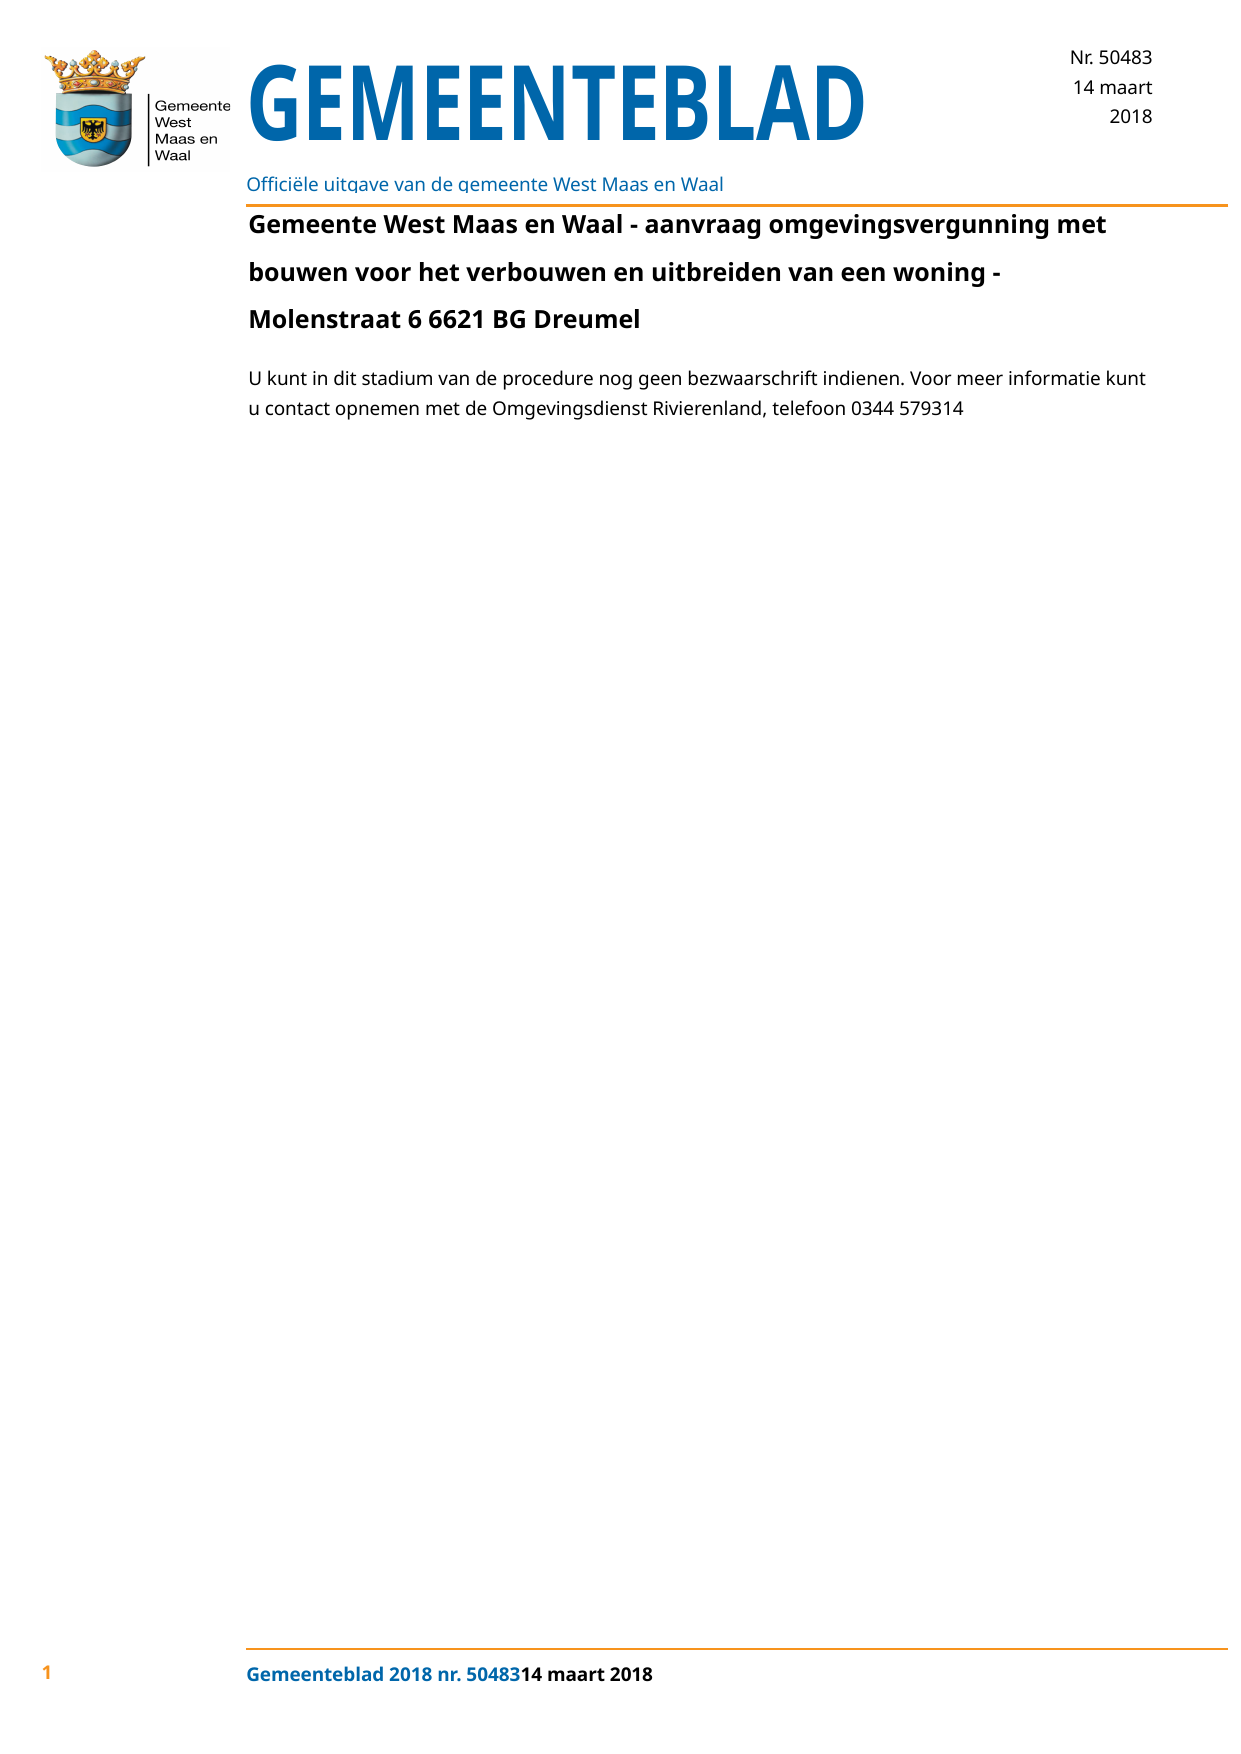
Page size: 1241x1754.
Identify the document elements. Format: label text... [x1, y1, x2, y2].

text Gemeente West Maas en Waal - aanvraag omgevingsvergunning met bouwen voor het verbouwen en uitbreiden van een woning - Molenstraat 6 6621 BG Dreumel [248, 207, 1152, 336]
text U kunt in dit stadium van de procedure nog geen bezwaarschrift indienen. Voor meer informatie kunt u contact opnemen met de Omgevingsdienst Rivierenland, telefoon 0344 579314 [248, 366, 1152, 421]
picture [41, 47, 231, 172]
